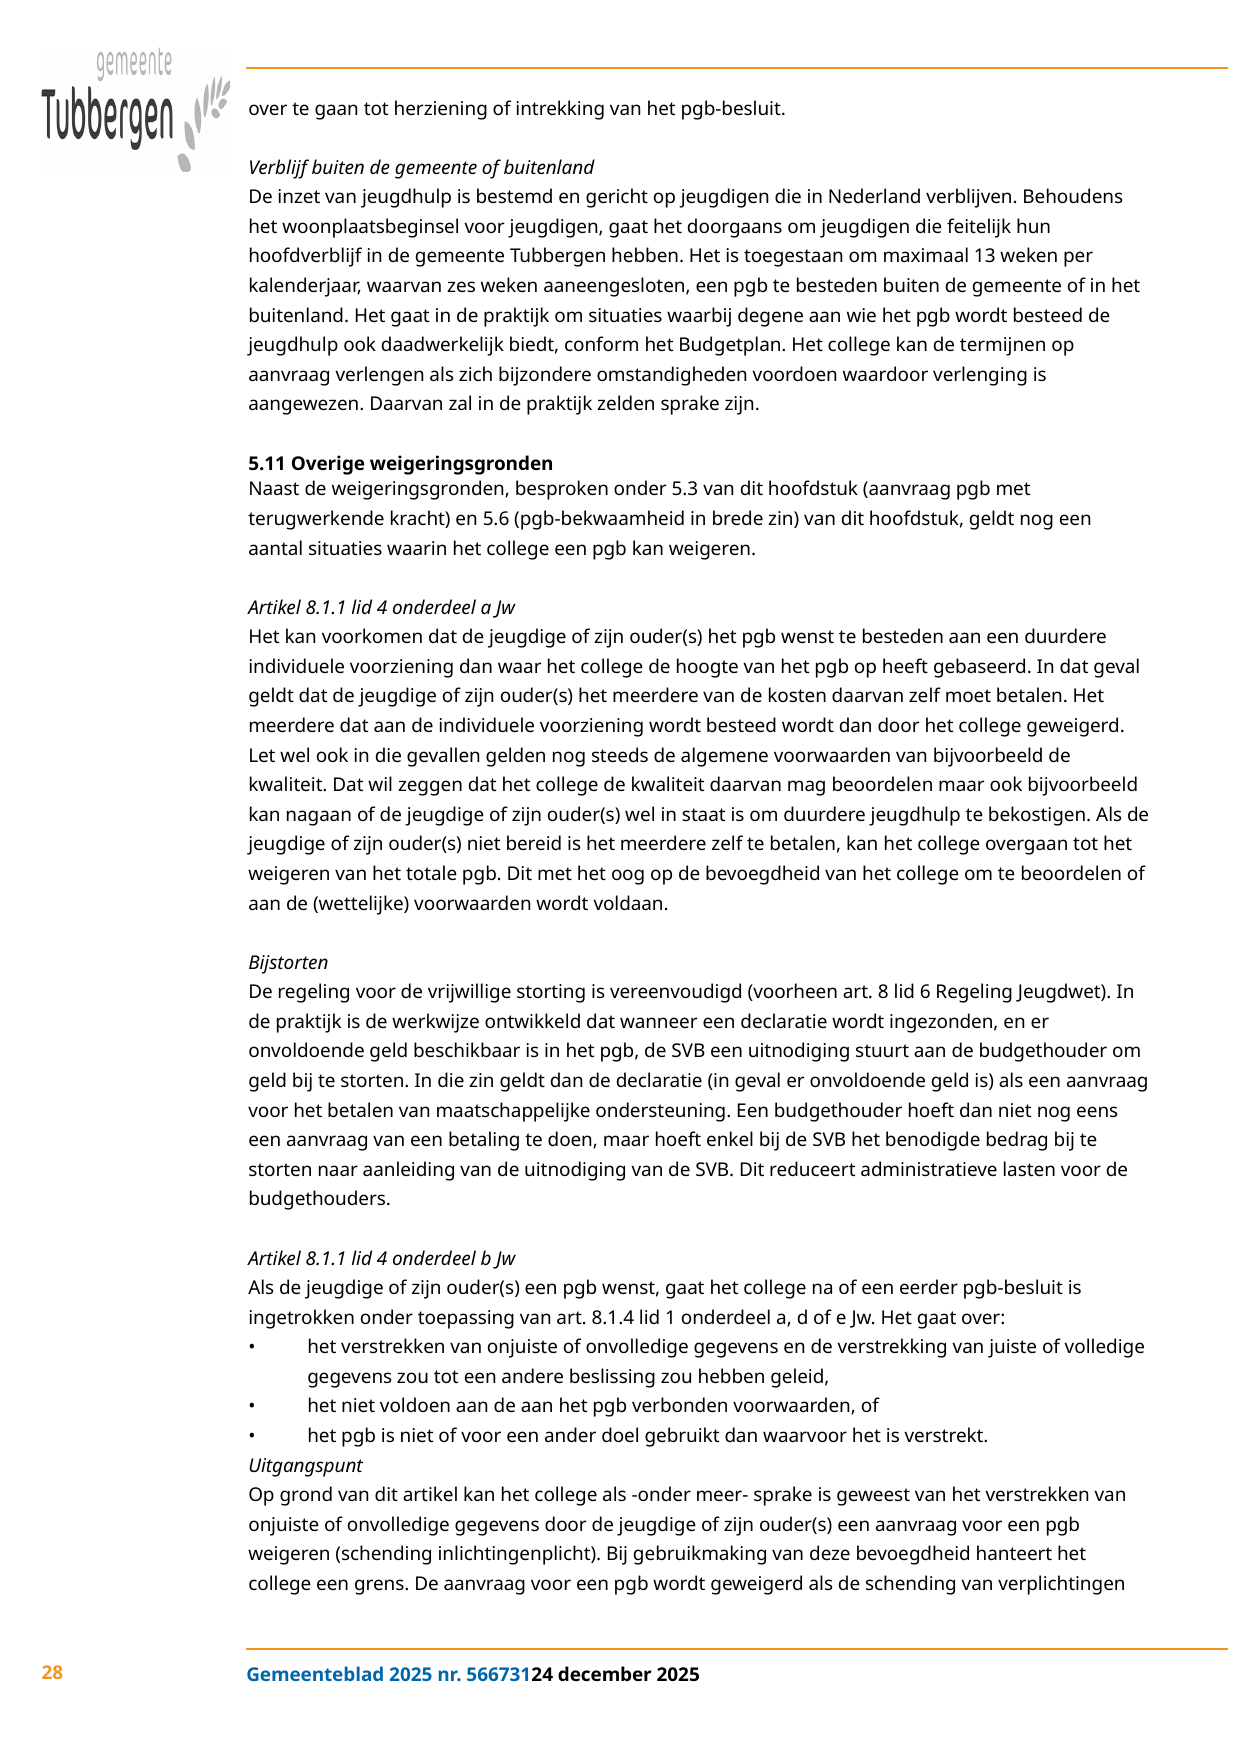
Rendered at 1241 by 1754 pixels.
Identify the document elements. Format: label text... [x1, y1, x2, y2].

picture [41, 47, 231, 172]
list het niet voldoen aan de aan het pgb verbonden voorwaarden, of [248, 1393, 1152, 1418]
text De regeling voor de vrijwillige storting is vereenvoudigd (voorheen art. 8 lid 6 Regeling Jeugdwet). In de praktijk is de werkwijze ontwikkeld dat wanneer een declaratie wordt ingezonden, en er onvoldoende geld beschikbaar is in het pgb, de SVB een uitnodiging stuurt aan de budgethouder om geld bij te storten. In die zin geldt dan de declaratie (in geval er onvoldoende geld is) als een aanvraag voor het betalen van maatschappelijke ondersteuning. Een budgethouder hoeft dan niet nog eens een aanvraag van een betaling te doen, maar hoeft enkel bij de SVB het benodigde bedrag bij te storten naar aanleiding van de uitnodiging van de SVB. Dit reduceert administratieve lasten voor de budgethouders. [248, 978, 1152, 1211]
text Artikel 8.1.1 lid 4 onderdeel b Jw [248, 1245, 1152, 1270]
text Als de jeugdige of zijn ouder(s) een pgb wenst, gaat het college na of een eerder pgb-besluit is ingetrokken onder toepassing van art. 8.1.4 lid 1 onderdeel a, d of e Jw. Het gaat over: [248, 1274, 1152, 1329]
list het pgb is niet of voor een ander doel gebruikt dan waarvoor het is verstrekt. [248, 1422, 1152, 1448]
text Op grond van dit artikel kan het college als -onder meer- sprake is geweest van het verstrekken van onjuiste of onvolledige gegevens door de jeugdige of zijn ouder(s) een aanvraag voor een pgb weigeren (schending inlichtingenplicht). Bij gebruikmaking van deze bevoegdheid hanteert het college een grens. De aanvraag voor een pgb wordt geweigerd als de schending van verplichtingen [248, 1481, 1152, 1596]
text 5.11 Overige weigeringsgronden [248, 450, 1152, 476]
text Verblijf buiten de gemeente of buitenland [248, 154, 1152, 180]
text Uitgangspunt [248, 1452, 1152, 1477]
text Het kan voorkomen dat de jeugdige of zijn ouder(s) het pgb wenst te besteden aan een duurdere individuele voorziening dan waar het college de hoogte van het pgb op heeft gebaseerd. In dat geval geldt dat de jeugdige of zijn ouder(s) het meerdere van de kosten daarvan zelf moet betalen. Het meerdere dat aan de individuele voorziening wordt besteed wordt dan door het college geweigerd. Let wel ook in die gevallen gelden nog steeds de algemene voorwaarden van bijvoorbeeld de kwaliteit. Dat wil zeggen dat het college de kwaliteit daarvan mag beoordelen maar ook bijvoorbeeld kan nagaan of de jeugdige of zijn ouder(s) wel in staat is om duurdere jeugdhulp te bekostigen. Als de jeugdige of zijn ouder(s) niet bereid is het meerdere zelf te betalen, kan het college overgaan tot het weigeren van het totale pgb. Dit met het oog op de bevoegdheid van het college om te beoordelen of aan de (wettelijke) voorwaarden wordt voldaan. [248, 623, 1152, 915]
list het verstrekken van onjuiste of onvolledige gegevens en de verstrekking van juiste of volledige gegevens zou tot een andere beslissing zou hebben geleid, [248, 1333, 1152, 1389]
text Bijstorten [248, 949, 1152, 974]
text Artikel 8.1.1 lid 4 onderdeel a Jw [248, 594, 1152, 619]
text Naast de weigeringsgronden, besproken onder 5.3 van dit hoofdstuk (aanvraag pgb met terugwerkende kracht) en 5.6 (pgb-bekwaamheid in brede zin) van dit hoofdstuk, geldt nog een aantal situaties waarin het college een pgb kan weigeren. [248, 476, 1152, 560]
text De inzet van jeugdhulp is bestemd en gericht op jeugdigen die in Nederland verblijven. Behoudens het woonplaatsbeginsel voor jeugdigen, gaat het doorgaans om jeugdigen die feitelijk hun hoofdverblijf in de gemeente Tubbergen hebben. Het is toegestaan om maximaal 13 weken per kalenderjaar, waarvan zes weken aaneengesloten, een pgb te besteden buiten de gemeente of in het buitenland. Het gaat in de praktijk om situaties waarbij degene aan wie het pgb wordt besteed de jeugdhulp ook daadwerkelijk biedt, conform het Budgetplan. Het college kan de termijnen op aanvraag verlengen als zich bijzondere omstandigheden voordoen waardoor verlenging is aangewezen. Daarvan zal in de praktijk zelden sprake zijn. [248, 183, 1152, 416]
text over te gaan tot herziening of intrekking van het pgb-besluit. [248, 95, 1152, 121]
